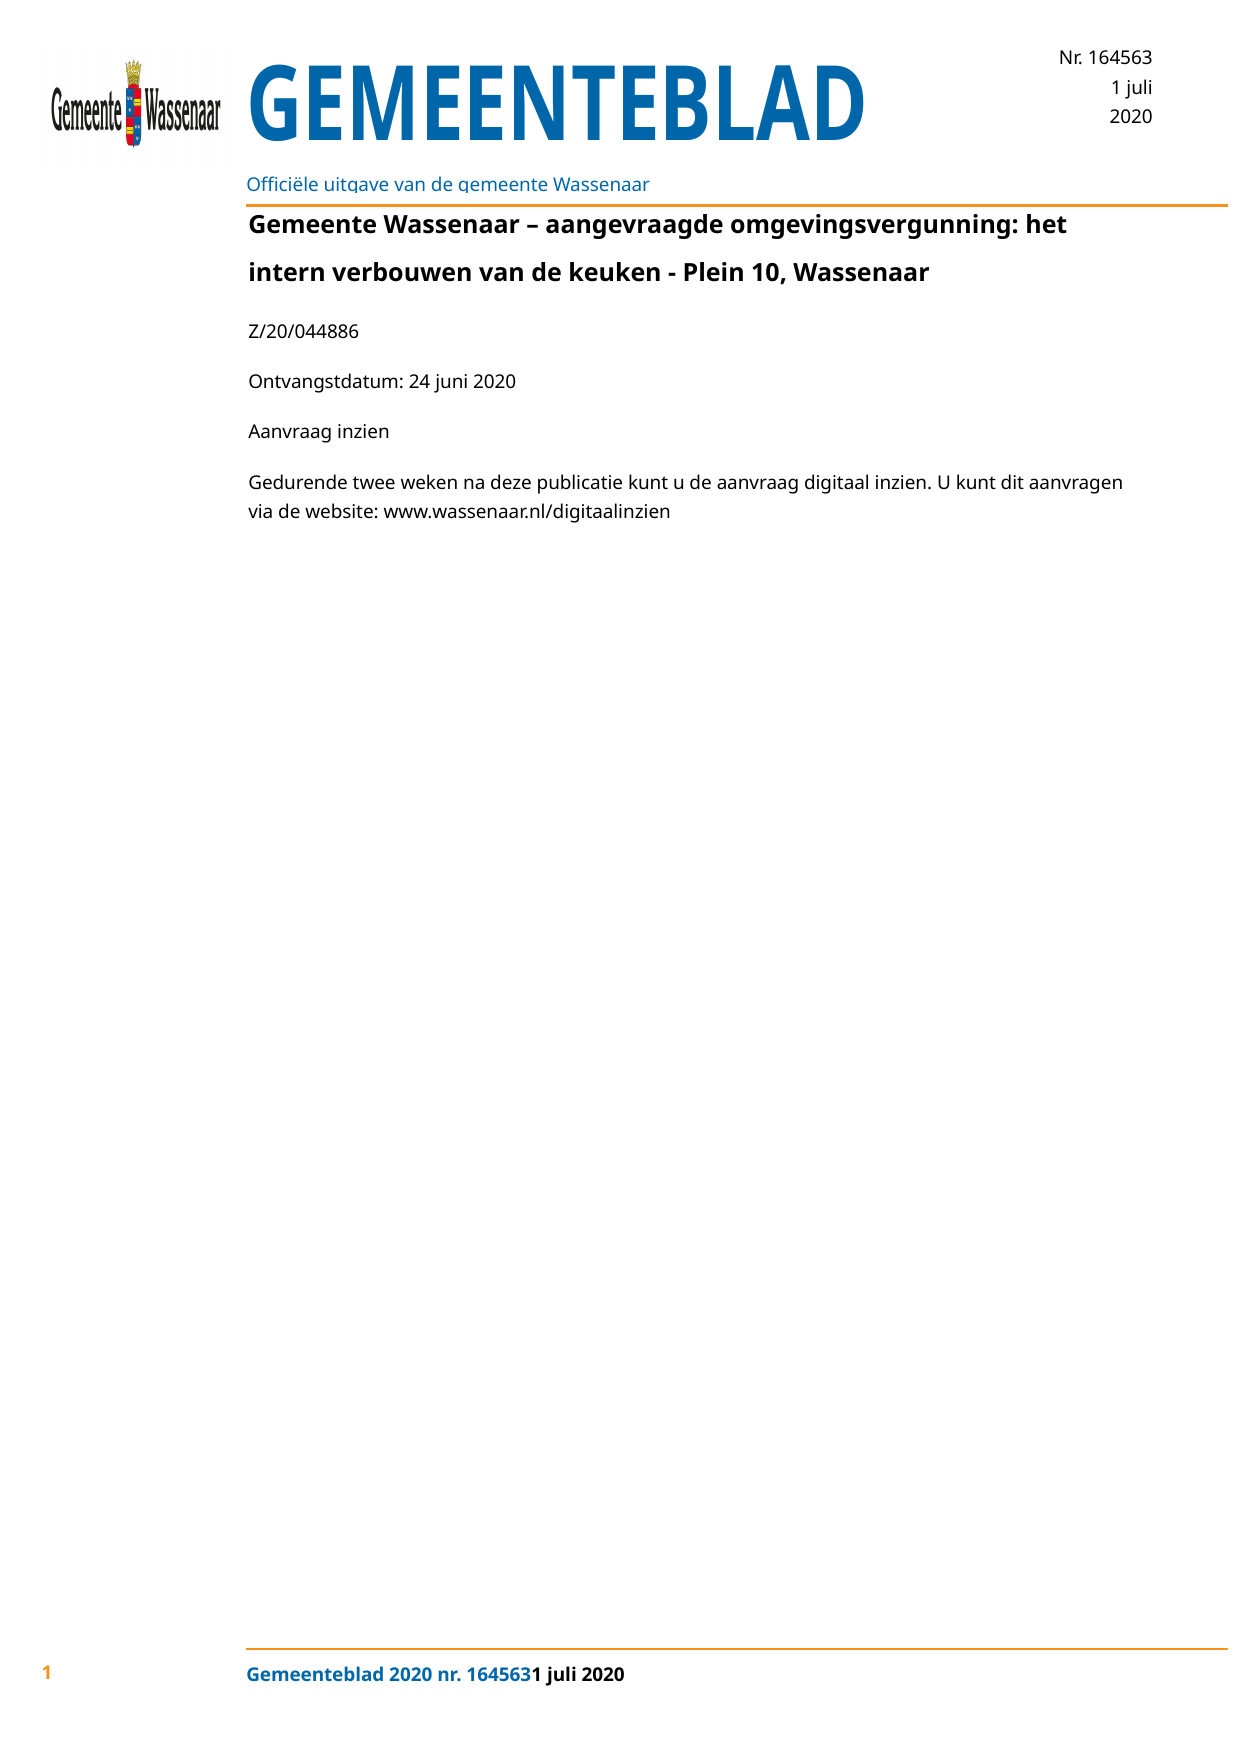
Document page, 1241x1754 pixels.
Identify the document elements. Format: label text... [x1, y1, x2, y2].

text Gemeente Wassenaar – aangevraagde omgevingsvergunning: het intern verbouwen van de keuken - Plein 10, Wassenaar [248, 207, 1152, 288]
text Ontvangstdatum: 24 juni 2020 [248, 368, 1152, 394]
text Aanvraag inzien [248, 419, 1152, 444]
text Gedurende twee weken na deze publicatie kunt u de aanvraag digitaal inzien. U kunt dit aanvragen via de website: www.wassenaar.nl/digitaalinzien [248, 469, 1152, 524]
text Z/20/044886 [248, 318, 1152, 344]
picture [41, 47, 231, 172]
